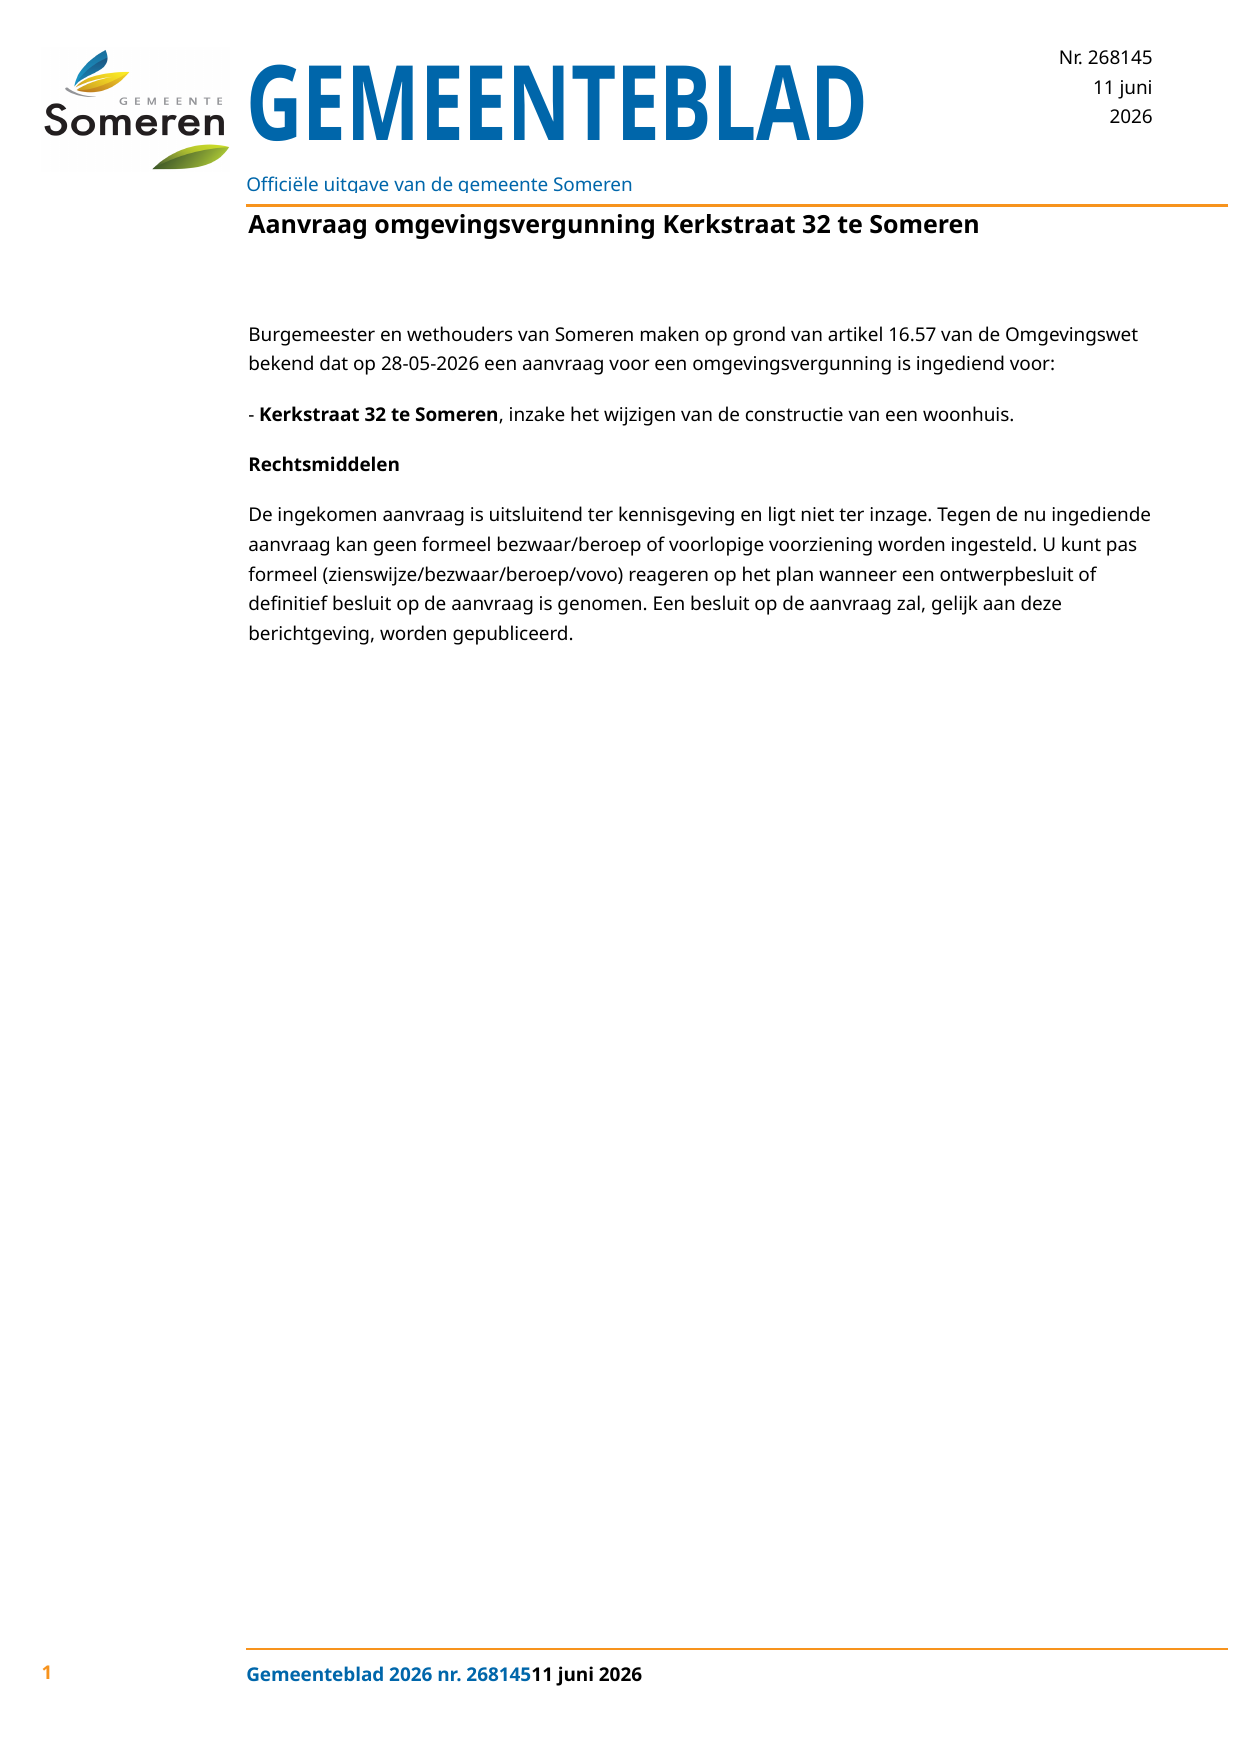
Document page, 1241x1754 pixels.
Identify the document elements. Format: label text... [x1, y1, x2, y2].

text Burgemeester en wethouders van Someren maken op grond van artikel 16.57 van de Omgevingswet bekend dat op 28-05-2026 een aanvraag voor een omgevingsvergunning is ingediend voor: [248, 321, 1152, 376]
text De ingekomen aanvraag is uitsluitend ter kennisgeving en ligt niet ter inzage. Tegen de nu ingediende aanvraag kan geen formeel bezwaar/beroep of voorlopige voorziening worden ingesteld. U kunt pas formeel (zienswijze/bezwaar/beroep/vovo) reageren op het plan wanneer een ontwerpbesluit of definitief besluit op de aanvraag is genomen. Een besluit op de aanvraag zal, gelijk aan deze berichtgeving, worden gepubliceerd. [248, 502, 1152, 646]
text - Kerkstraat 32 te Someren, inzake het wijzigen van de constructie van een woonhuis. [248, 401, 1152, 426]
text Rechtsmiddelen [248, 451, 1152, 477]
picture [41, 47, 231, 172]
text Aanvraag omgevingsvergunning Kerkstraat 32 te Someren [248, 207, 1152, 241]
